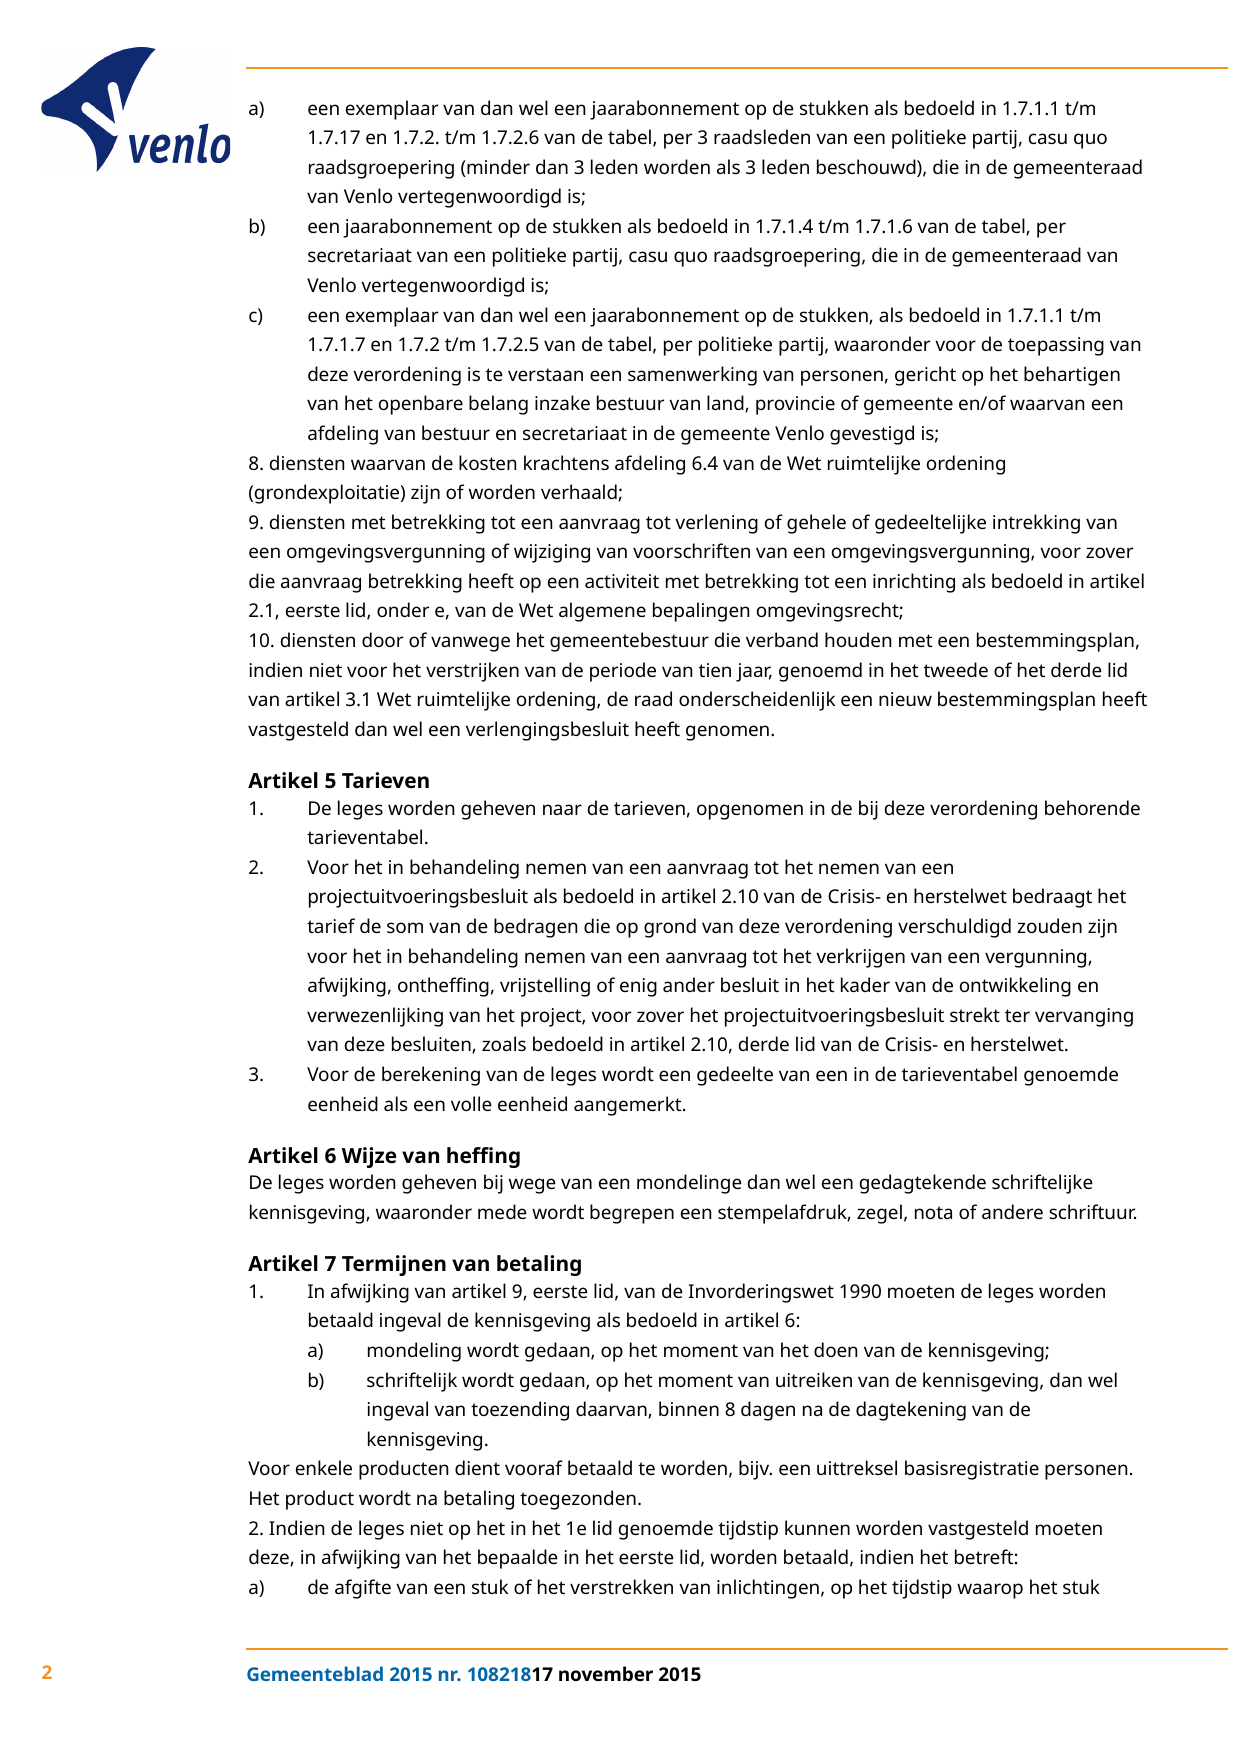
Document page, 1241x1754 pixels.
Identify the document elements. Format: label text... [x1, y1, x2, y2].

list de afgifte van een stuk of het verstrekken van inlichtingen, op het tijdstip waarop het stuk [248, 1574, 1152, 1599]
text Voor enkele producten dient vooraf betaald te worden, bijv. een uittreksel basisregistratie personen. Het product wordt na betaling toegezonden. [248, 1456, 1152, 1511]
list een jaarabonnement op de stukken als bedoeld in 1.7.1.4 t/m 1.7.1.6 van de tabel, per secretariaat van een politieke partij, casu quo raadsgroepering, die in de gemeenteraad van Venlo vertegenwoordigd is; [248, 213, 1152, 298]
text Artikel 6 Wijze van heffing [248, 1141, 1152, 1169]
text 2. Indien de leges niet op het in het 1e lid genoemde tijdstip kunnen worden vastgesteld moeten deze, in afwijking van het bepaalde in het eerste lid, worden betaald, indien het betreft: [248, 1515, 1152, 1570]
list Voor het in behandeling nemen van een aanvraag tot het nemen van een projectuitvoeringsbesluit als bedoeld in artikel 2.10 van de Crisis- en herstelwet bedraagt het tarief de som van de bedragen die op grond van deze verordening verschuldigd zouden zijn voor het in behandeling nemen van een aanvraag tot het verkrijgen van een vergunning, afwijking, ontheffing, vrijstelling of enig ander besluit in het kader van de ontwikkeling en verwezenlijking van het project, voor zover het projectuitvoeringsbesluit strekt ter vervanging van deze besluiten, zoals bedoeld in artikel 2.10, derde lid van de Crisis- en herstelwet. [248, 854, 1152, 1057]
list De leges worden geheven naar de tarieven, opgenomen in de bij deze verordening behorende tarieventabel. [248, 795, 1152, 850]
list In afwijking van artikel 9, eerste lid, van de Invorderingswet 1990 moeten de leges worden betaald ingeval de kennisgeving als bedoeld in artikel 6: [248, 1278, 1152, 1333]
text 9. diensten met betrekking tot een aanvraag tot verlening of gehele of gedeeltelijke intrekking van een omgevingsvergunning of wijziging van voorschriften van een omgevingsvergunning, voor zover die aanvraag betrekking heeft op een activiteit met betrekking tot een inrichting als bedoeld in artikel 2.1, eerste lid, onder e, van de Wet algemene bepalingen omgevingsrecht; [248, 509, 1152, 623]
list Voor de berekening van de leges wordt een gedeelte van een in de tarieventabel genoemde eenheid als een volle eenheid aangemerkt. [248, 1061, 1152, 1116]
list mondeling wordt gedaan, op het moment van het doen van de kennisgeving; [307, 1337, 1152, 1363]
picture [41, 47, 231, 172]
list schriftelijk wordt gedaan, op het moment van uitreiken van de kennisgeving, dan wel ingeval van toezending daarvan, binnen 8 dagen na de dagtekening van de kennisgeving. [307, 1367, 1152, 1452]
text De leges worden geheven bij wege van een mondelinge dan wel een gedagtekende schriftelijke kennisgeving, waaronder mede wordt begrepen een stempelafdruk, zegel, nota of andere schriftuur. [248, 1169, 1152, 1225]
text Artikel 7 Termijnen van betaling [248, 1249, 1152, 1278]
list een exemplaar van dan wel een jaarabonnement op de stukken, als bedoeld in 1.7.1.1 t/m 1.7.1.7 en 1.7.2 t/m 1.7.2.5 van de tabel, per politieke partij, waaronder voor de toepassing van deze verordening is te verstaan een samenwerking van personen, gericht op het behartigen van het openbare belang inzake bestuur van land, provincie of gemeente en/of waarvan een afdeling van bestuur en secretariaat in de gemeente Venlo gevestigd is; [248, 302, 1152, 446]
text 10. diensten door of vanwege het gemeentebestuur die verband houden met een bestemmingsplan, indien niet voor het verstrijken van de periode van tien jaar, genoemd in het tweede of het derde lid van artikel 3.1 Wet ruimtelijke ordening, de raad onderscheidenlijk een nieuw bestemmingsplan heeft vastgesteld dan wel een verlengingsbesluit heeft genomen. [248, 627, 1152, 742]
text Artikel 5 Tarieven [248, 766, 1152, 795]
list een exemplaar van dan wel een jaarabonnement op de stukken als bedoeld in 1.7.1.1 t/m 1.7.17 en 1.7.2. t/m 1.7.2.6 van de tabel, per 3 raadsleden van een politieke partij, casu quo raadsgroepering (minder dan 3 leden worden als 3 leden beschouwd), die in de gemeenteraad van Venlo vertegenwoordigd is; [248, 95, 1152, 209]
text 8. diensten waarvan de kosten krachtens afdeling 6.4 van de Wet ruimtelijke ordening (grondexploitatie) zijn of worden verhaald; [248, 450, 1152, 505]
